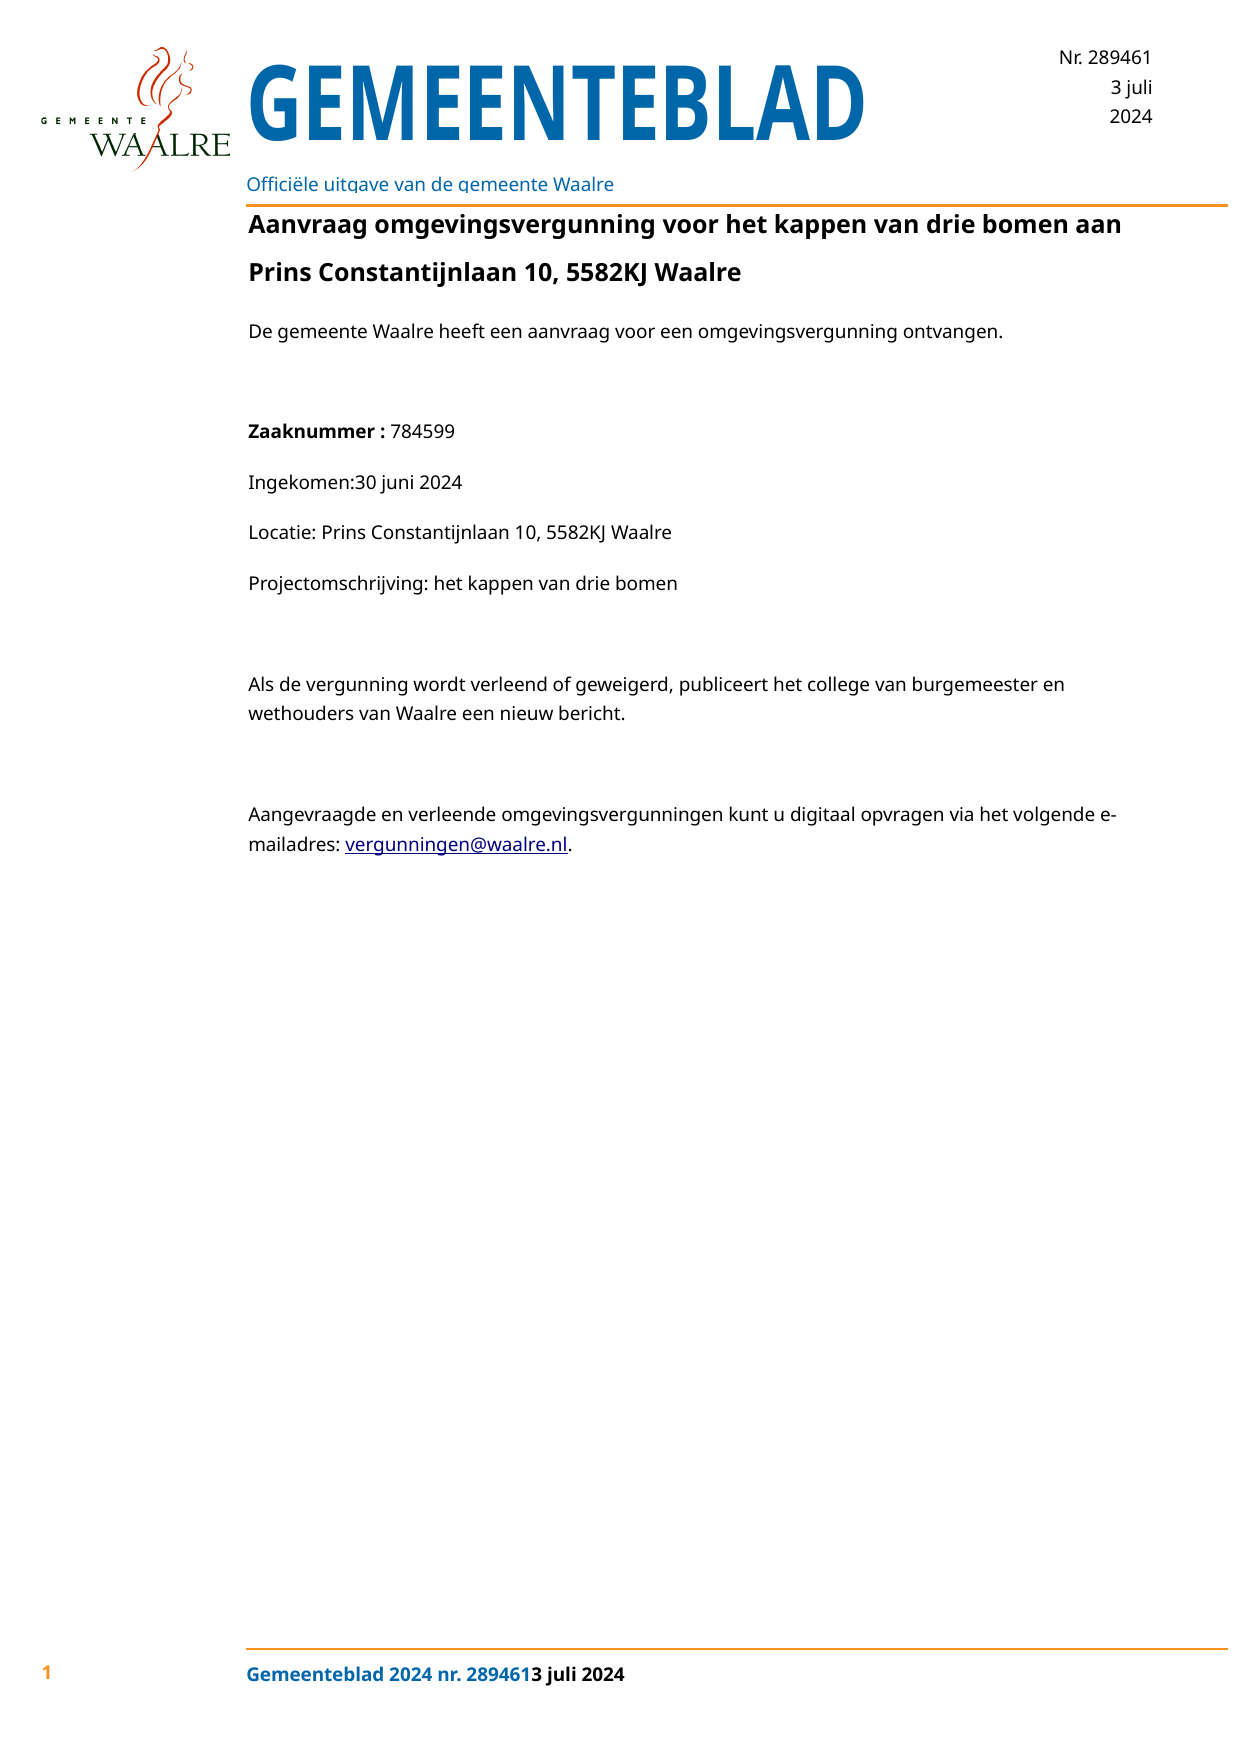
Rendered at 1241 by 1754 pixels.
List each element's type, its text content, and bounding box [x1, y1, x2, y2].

text De gemeente Waalre heeft een aanvraag voor een omgevingsvergunning ontvangen. [248, 318, 1152, 344]
text Projectomschrijving: het kappen van drie bomen [248, 570, 1152, 596]
text Zaaknummer : 784599 [248, 419, 1152, 444]
text Aangevraagde en verleende omgevingsvergunningen kunt u digitaal opvragen via het volgende e-mailadres: vergunningen@waalre.nl. [248, 801, 1152, 857]
text Locatie: Prins Constantijnlaan 10, 5582KJ Waalre [248, 519, 1152, 545]
text Ingekomen:30 juni 2024 [248, 469, 1152, 495]
text Als de vergunning wordt verleend of geweigerd, publiceert het college van burgemeester en wethouders van Waalre een nieuw bericht. [248, 671, 1152, 726]
picture [41, 47, 231, 172]
text Aanvraag omgevingsvergunning voor het kappen van drie bomen aan Prins Constantijnlaan 10, 5582KJ Waalre [248, 207, 1152, 288]
